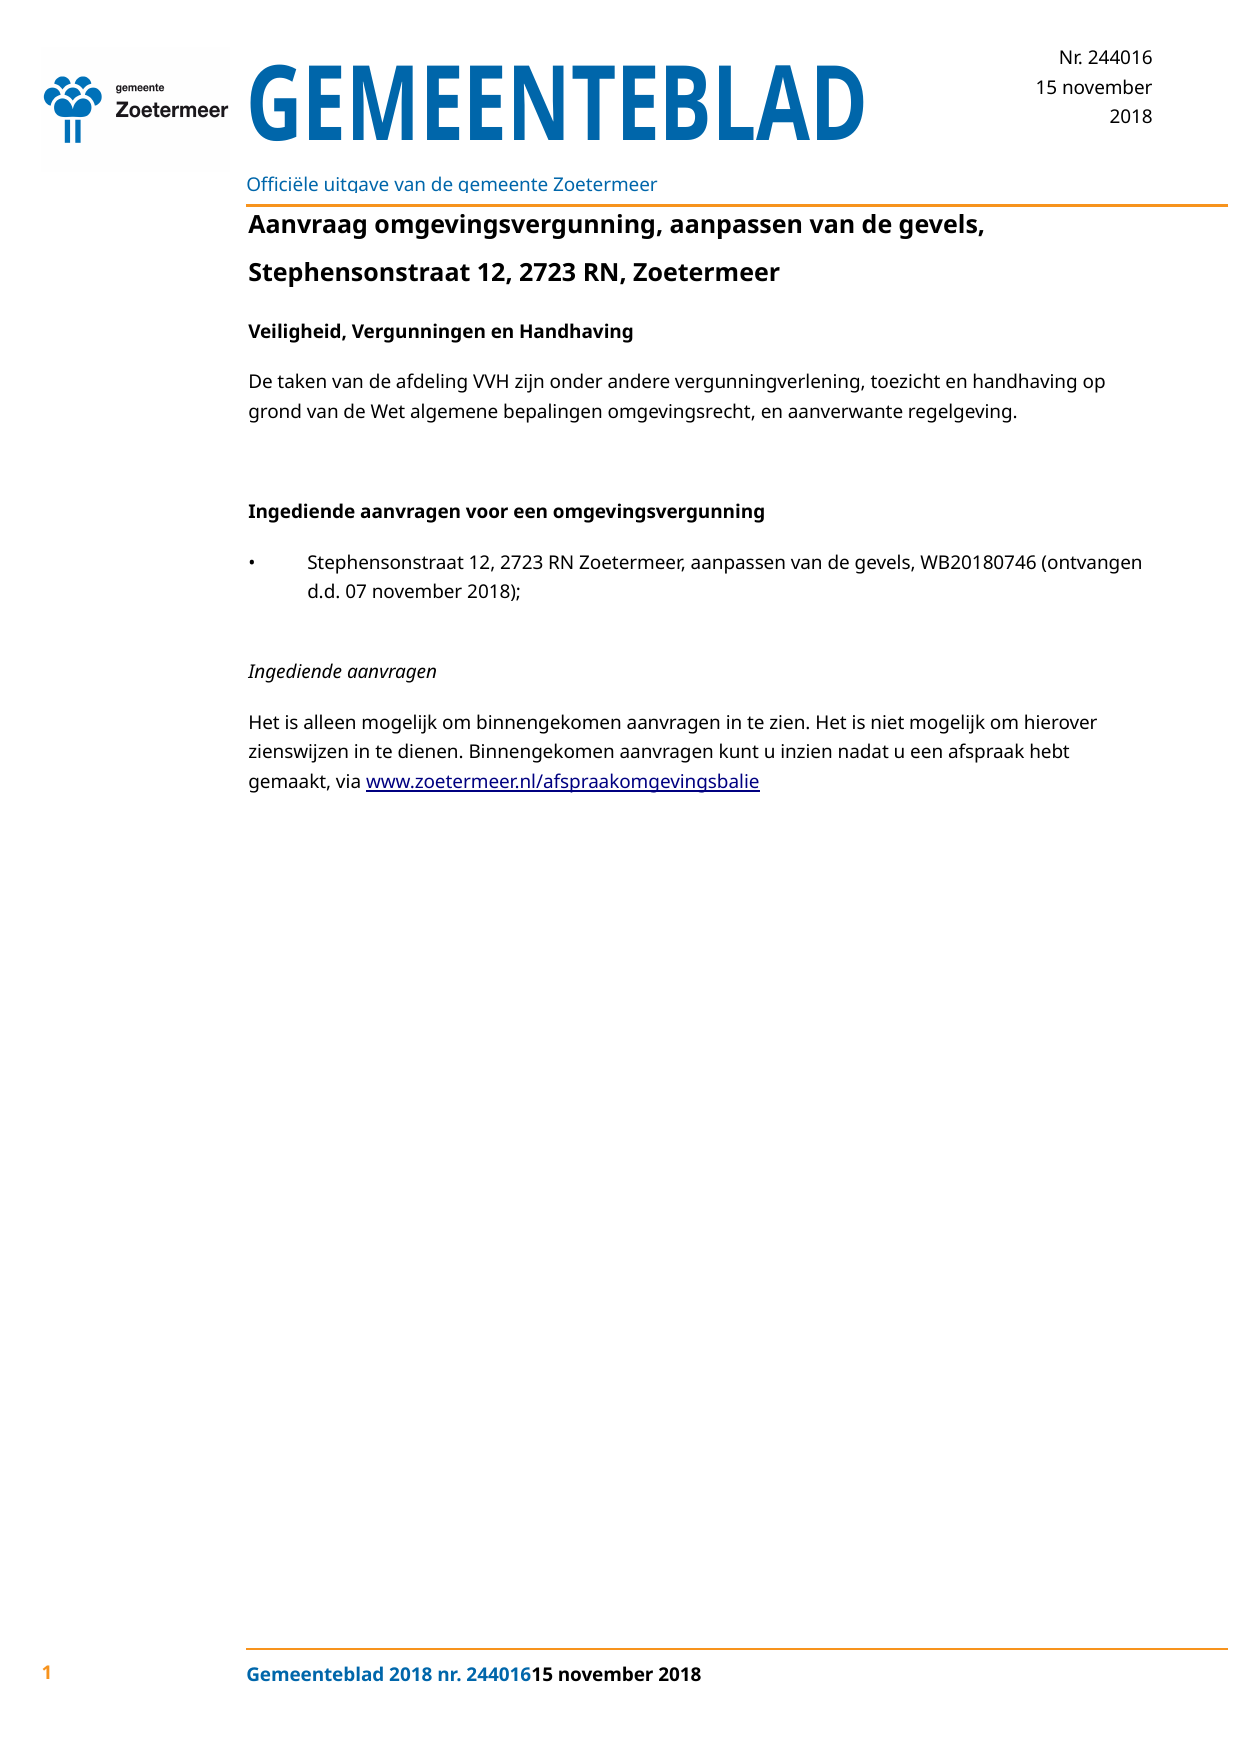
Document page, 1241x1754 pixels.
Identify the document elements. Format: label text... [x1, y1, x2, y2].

text Ingediende aanvragen voor een omgevingsvergunning [248, 499, 1152, 524]
text Ingediende aanvragen [248, 659, 1152, 684]
text Het is alleen mogelijk om binnengekomen aanvragen in te zien. Het is niet mogelijk om hierover zienswijzen in te dienen. Binnengekomen aanvragen kunt u inzien nadat u een afspraak hebt gemaakt, via www.zoetermeer.nl/afspraakomgevingsbalie [248, 709, 1152, 794]
picture [41, 47, 231, 172]
list Stephensonstraat 12, 2723 RN Zoetermeer, aanpassen van de gevels, WB20180746 (ontvangen d.d. 07 november 2018); [248, 549, 1152, 604]
text Veiligheid, Vergunningen en Handhaving [248, 318, 1152, 344]
text Aanvraag omgevingsvergunning, aanpassen van de gevels, Stephensonstraat 12, 2723 RN, Zoetermeer [248, 207, 1152, 288]
text De taken van de afdeling VVH zijn onder andere vergunningverlening, toezicht en handhaving op grond van de Wet algemene bepalingen omgevingsrecht, en aanverwante regelgeving. [248, 368, 1152, 424]
